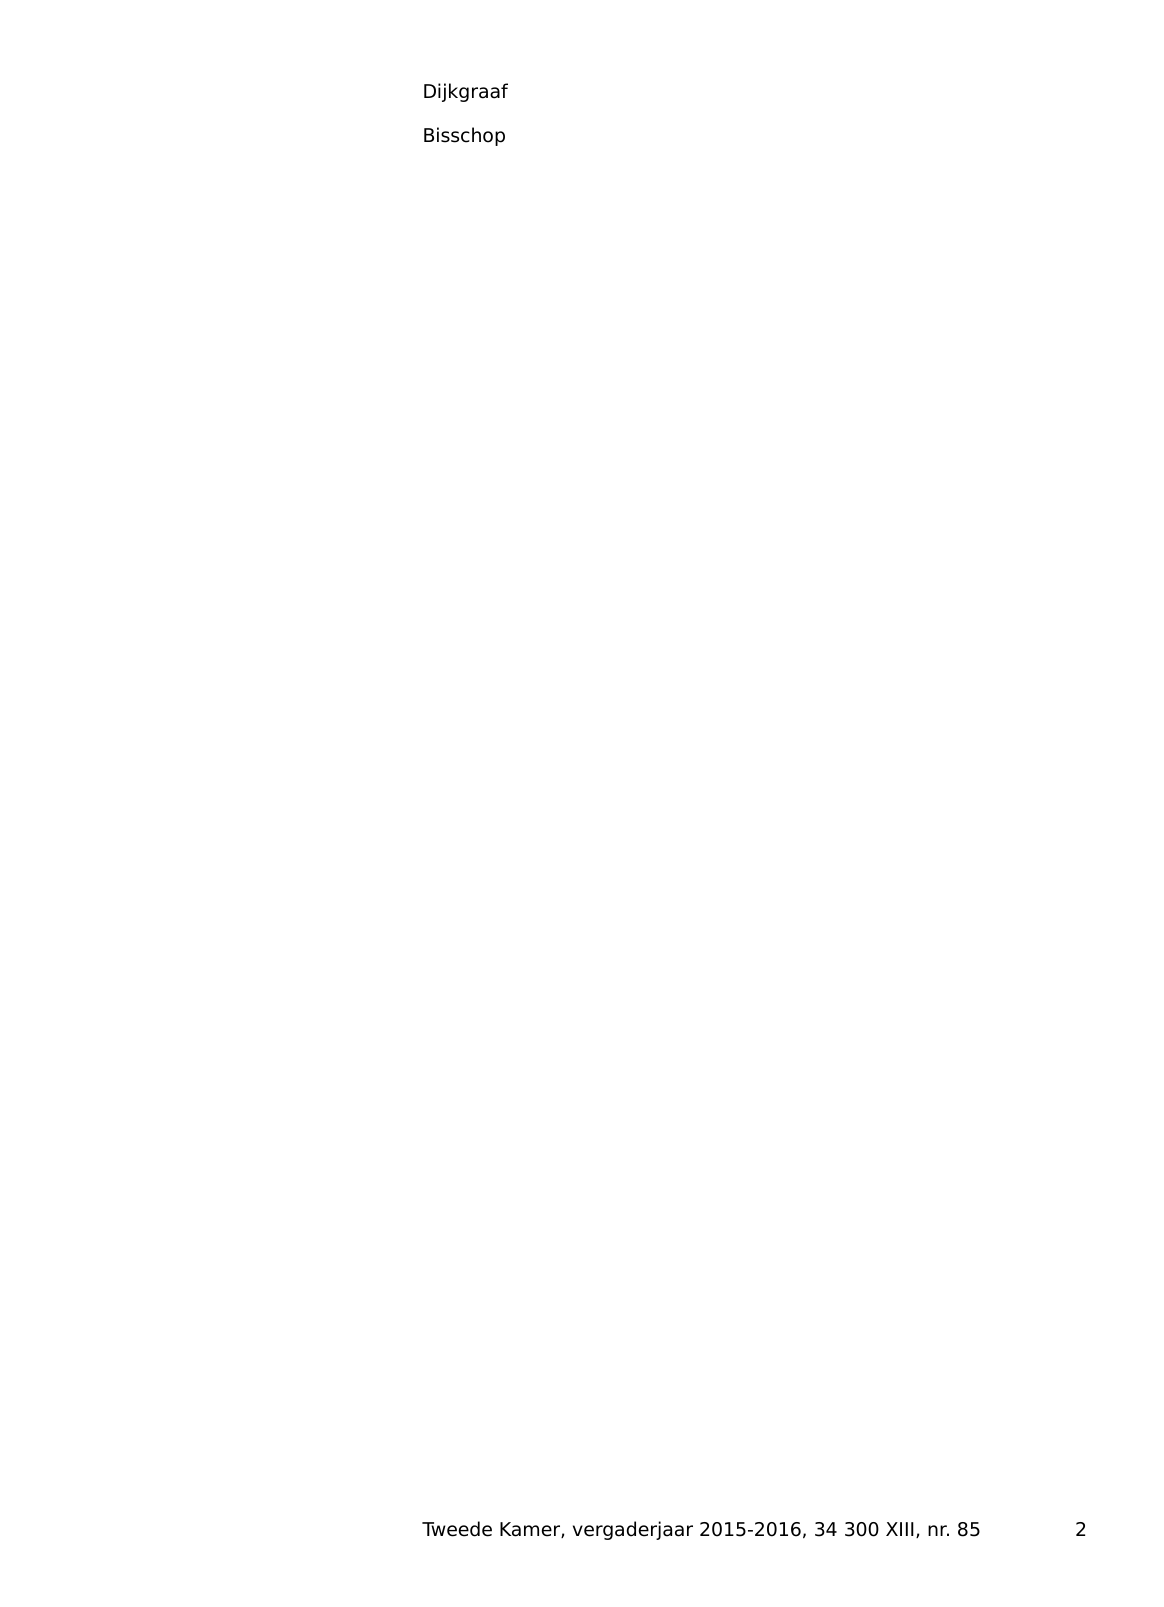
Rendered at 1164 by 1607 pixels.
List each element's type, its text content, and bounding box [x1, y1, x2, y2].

text Dijkgraaf Bisschop [422, 59, 1087, 147]
